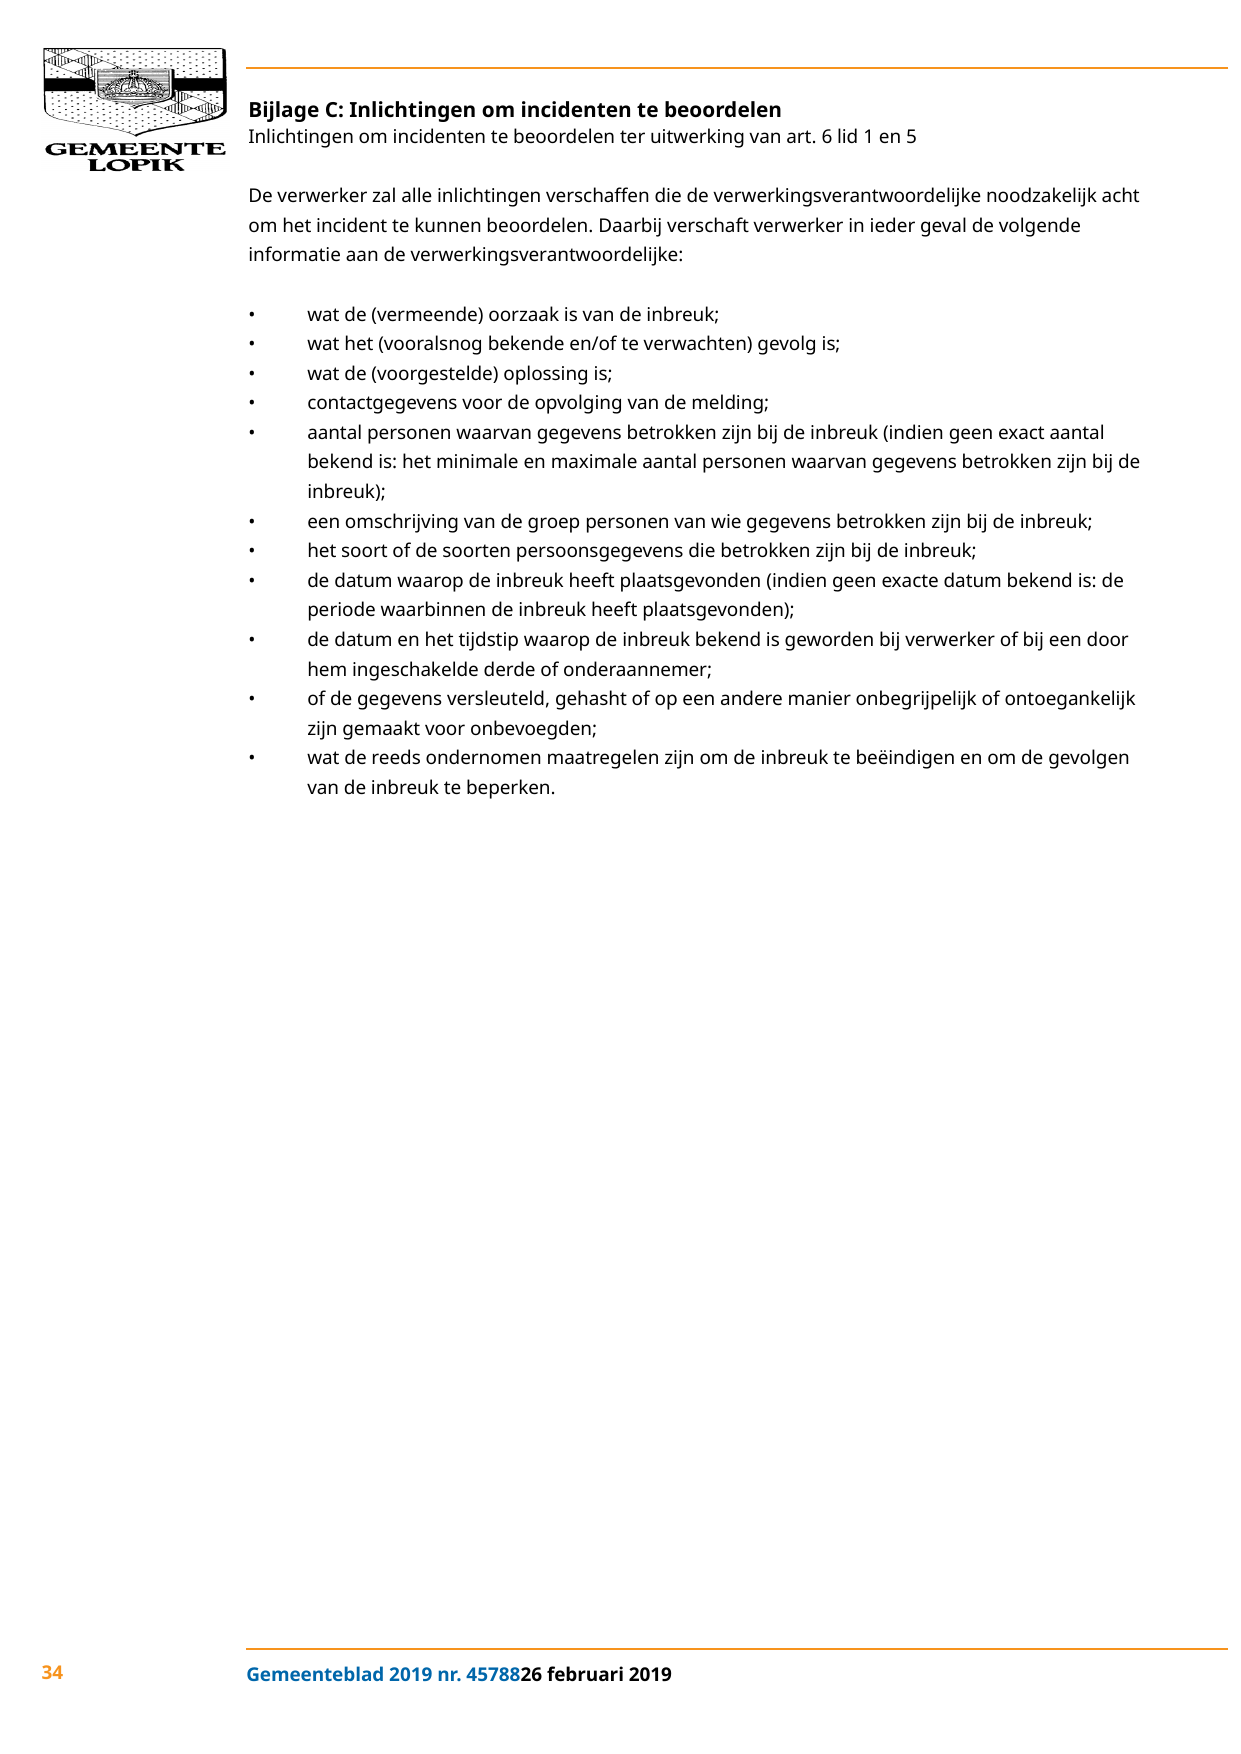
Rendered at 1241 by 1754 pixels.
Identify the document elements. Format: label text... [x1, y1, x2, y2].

list een omschrijving van de groep personen van wie gegevens betrokken zijn bij de inbreuk; [248, 508, 1152, 534]
list de datum en het tijdstip waarop de inbreuk bekend is geworden bij verwerker of bij een door hem ingeschakelde derde of onderaannemer; [248, 626, 1152, 682]
list de datum waarop de inbreuk heeft plaatsgevonden (indien geen exacte datum bekend is: de periode waarbinnen de inbreuk heeft plaatsgevonden); [248, 567, 1152, 622]
list of de gegevens versleuteld, gehasht of op een andere manier onbegrijpelijk of ontoegankelijk zijn gemaakt voor onbevoegden; [248, 685, 1152, 741]
list wat de reeds ondernomen maatregelen zijn om de inbreuk te beëindigen en om de gevolgen van de inbreuk te beperken. [248, 744, 1152, 800]
list wat het (vooralsnog bekende en/of te verwachten) gevolg is; [248, 330, 1152, 356]
picture [41, 47, 231, 172]
text De verwerker zal alle inlichtingen verschaffen die de verwerkingsverantwoordelijke noodzakelijk acht om het incident te kunnen beoordelen. Daarbij verschaft verwerker in ieder geval de volgende informatie aan de verwerkingsverantwoordelijke: [248, 182, 1152, 267]
list aantal personen waarvan gegevens betrokken zijn bij de inbreuk (indien geen exact aantal bekend is: het minimale en maximale aantal personen waarvan gegevens betrokken zijn bij de inbreuk); [248, 419, 1152, 504]
text Bijlage C: Inlichtingen om incidenten te beoordelen [248, 95, 1152, 123]
list wat de (vermeende) oorzaak is van de inbreuk; [248, 301, 1152, 327]
text Inlichtingen om incidenten te beoordelen ter uitwerking van art. 6 lid 1 en 5 [248, 123, 1152, 149]
list het soort of de soorten persoonsgegevens die betrokken zijn bij de inbreuk; [248, 537, 1152, 563]
list contactgegevens voor de opvolging van de melding; [248, 389, 1152, 415]
list wat de (voorgestelde) oplossing is; [248, 360, 1152, 386]
